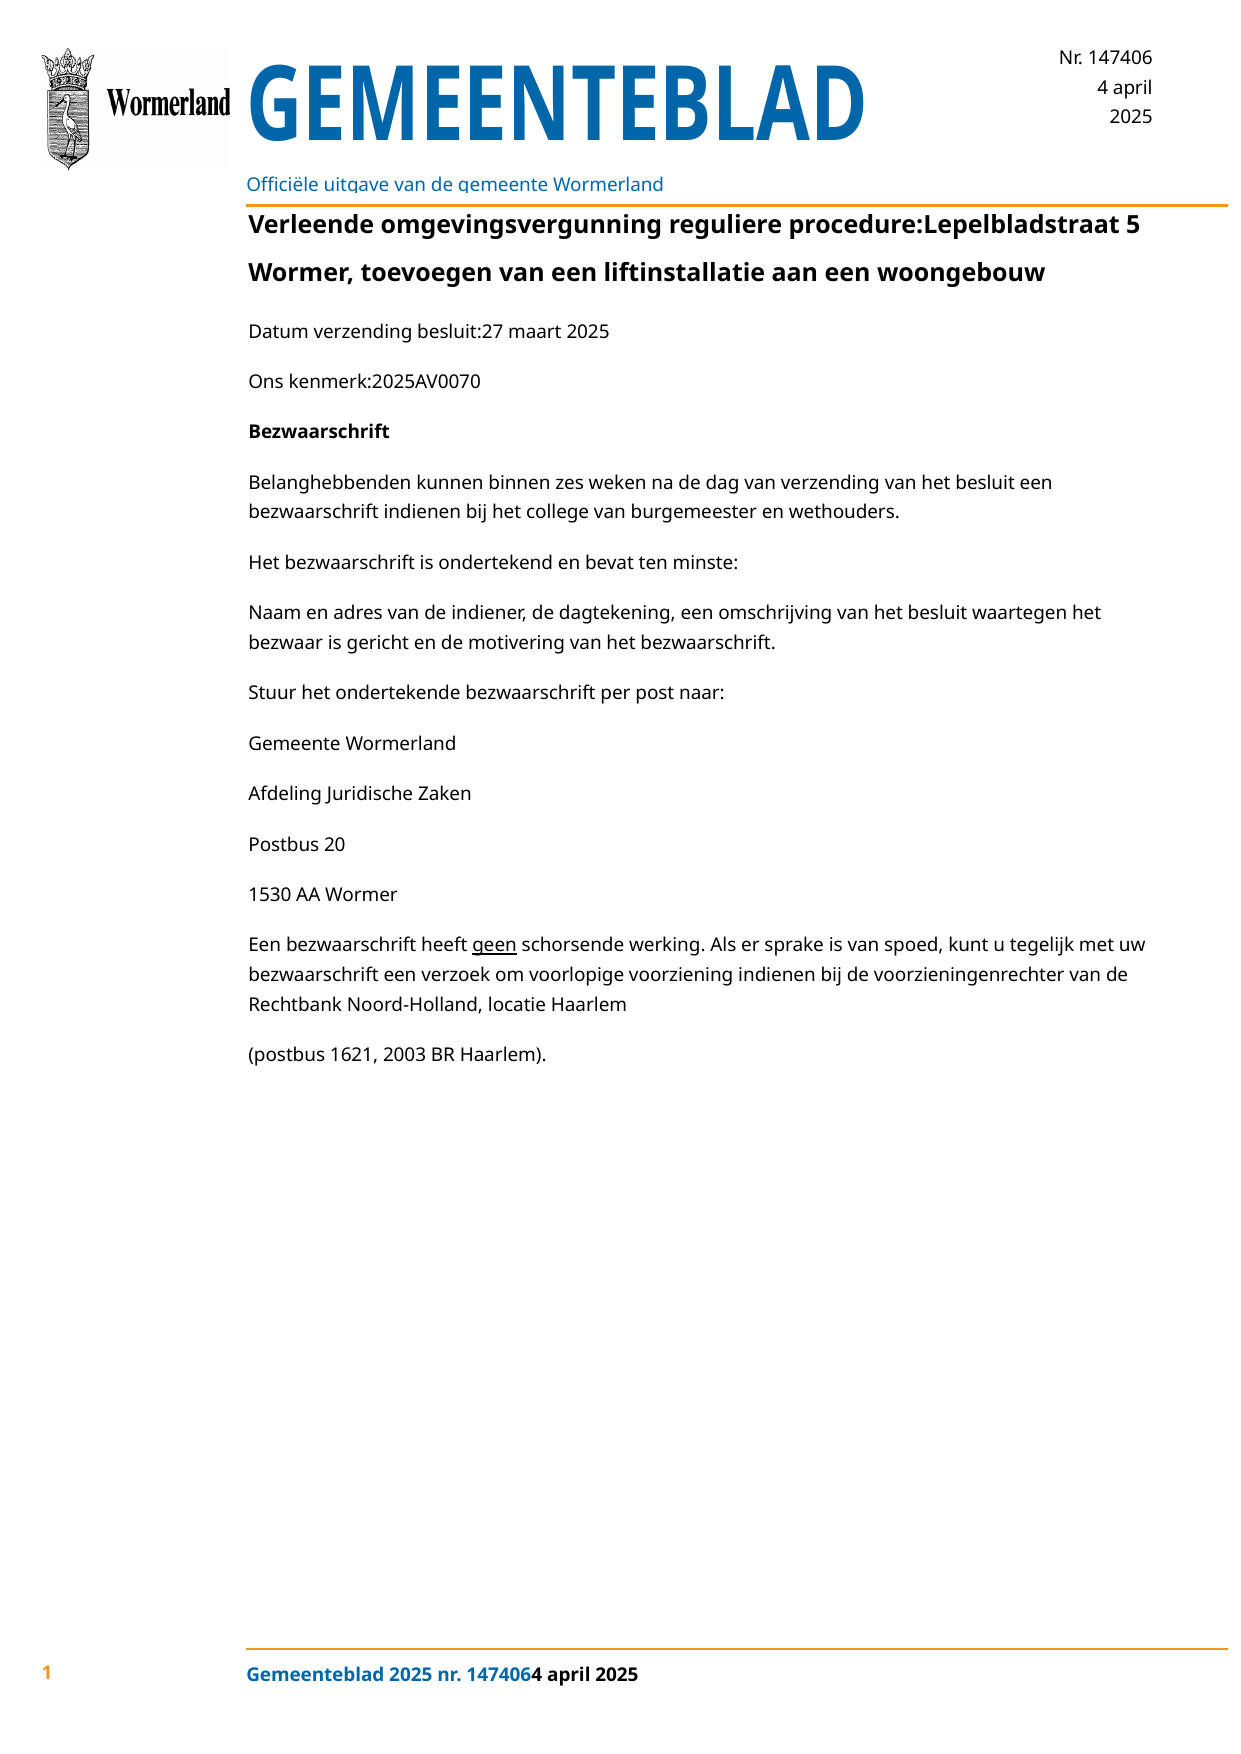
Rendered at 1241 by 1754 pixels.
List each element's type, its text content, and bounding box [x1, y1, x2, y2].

text Bezwaarschrift [248, 419, 1152, 444]
text Verleende omgevingsvergunning reguliere procedure:Lepelbladstraat 5 Wormer, toevoegen van een liftinstallatie aan een woongebouw [248, 207, 1152, 288]
text Gemeente Wormerland [248, 730, 1152, 756]
text Datum verzending besluit:27 maart 2025 [248, 318, 1152, 344]
text Belanghebbenden kunnen binnen zes weken na de dag van verzending van het besluit een bezwaarschrift indienen bij het college van burgemeester en wethouders. [248, 469, 1152, 524]
text Postbus 20 [248, 831, 1152, 857]
text Naam en adres van de indiener, de dagtekening, een omschrijving van het besluit waartegen het bezwaar is gericht en de motivering van het bezwaarschrift. [248, 599, 1152, 655]
text Het bezwaarschrift is ondertekend en bevat ten minste: [248, 549, 1152, 575]
text Stuur het ondertekende bezwaarschrift per post naar: [248, 679, 1152, 705]
text Een bezwaarschrift heeft geen schorsende werking. Als er sprake is van spoed, kunt u tegelijk met uw bezwaarschrift een verzoek om voorlopige voorziening indienen bij de voorzieningenrechter van de Rechtbank Noord-Holland, locatie Haarlem [248, 932, 1152, 1017]
text Afdeling Juridische Zaken [248, 780, 1152, 806]
text (postbus 1621, 2003 BR Haarlem). [248, 1041, 1152, 1067]
text 1530 AA Wormer [248, 881, 1152, 907]
text Ons kenmerk:2025AV0070 [248, 368, 1152, 394]
picture [41, 47, 231, 172]
